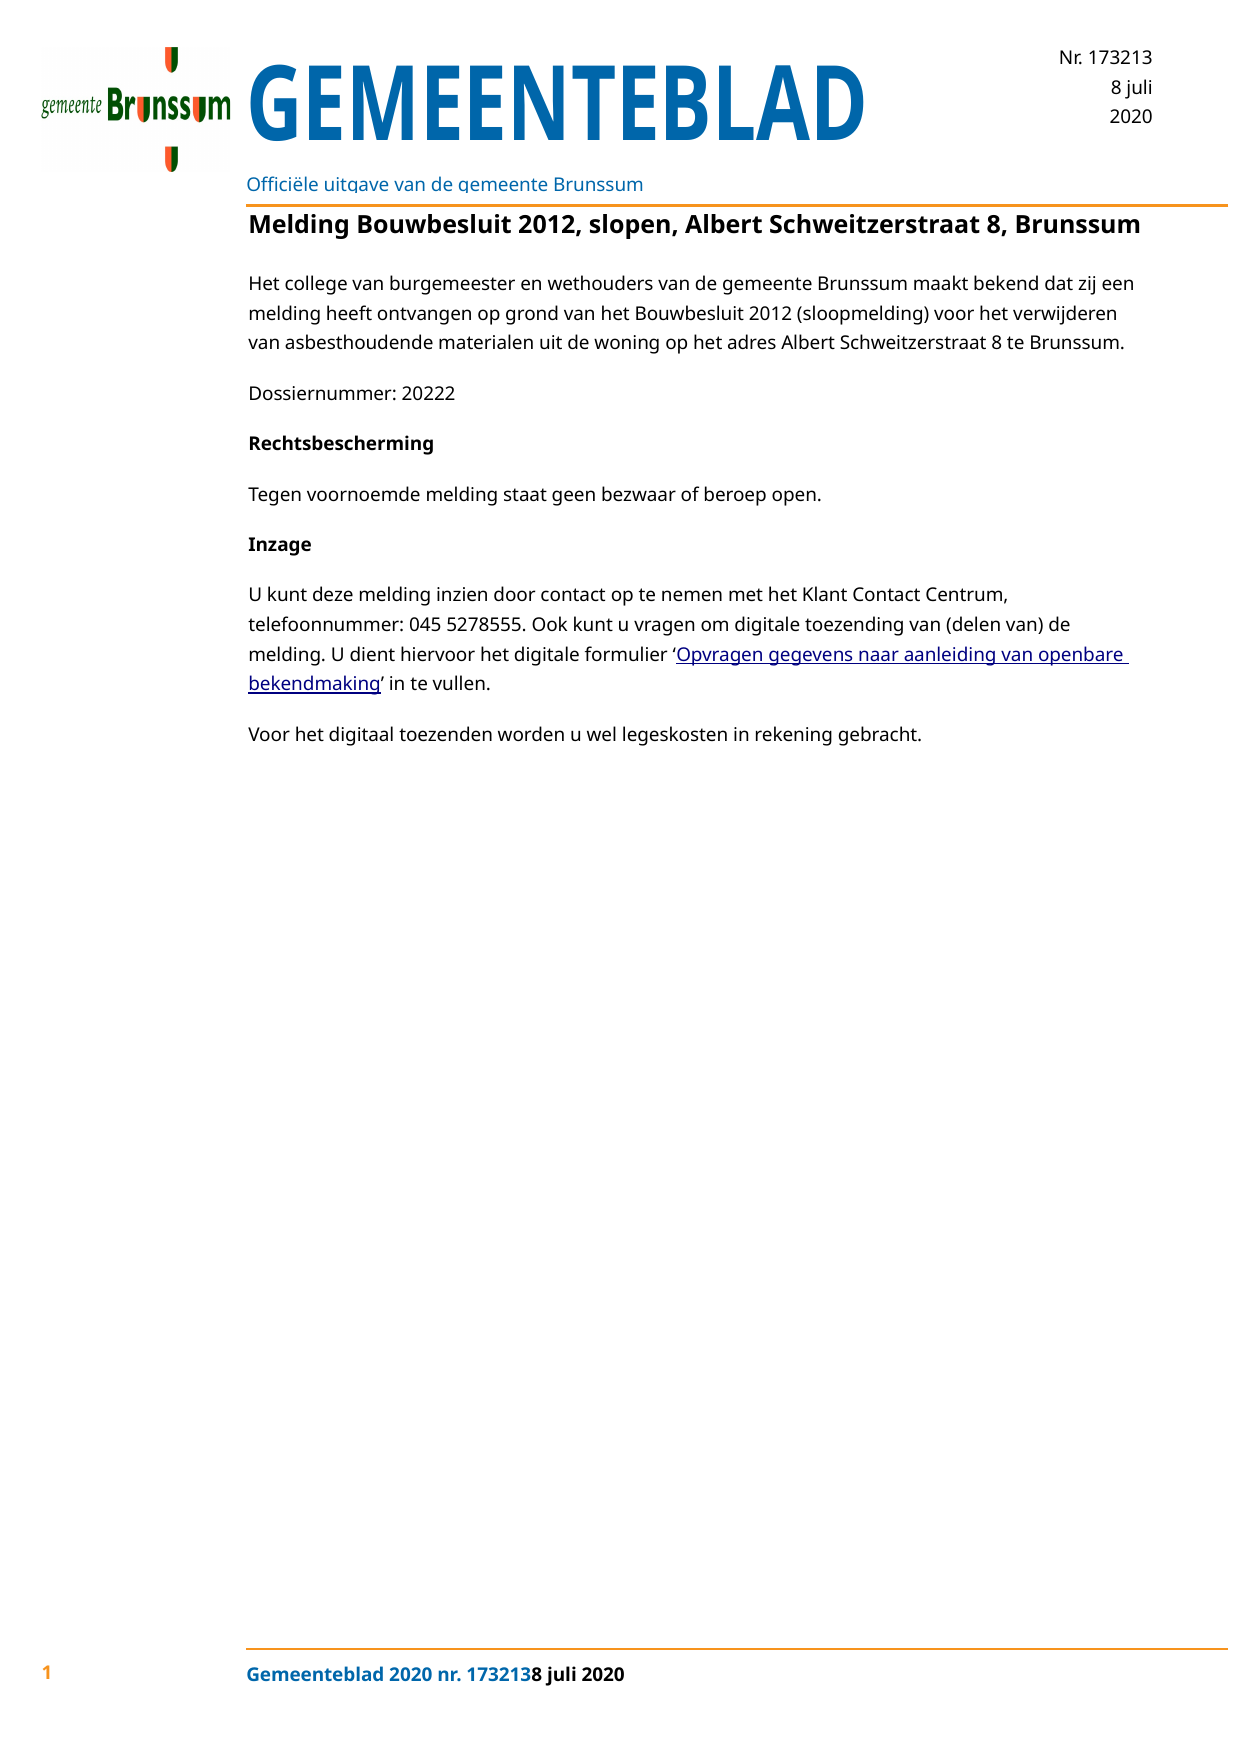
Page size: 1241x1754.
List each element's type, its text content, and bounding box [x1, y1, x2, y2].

text Dossiernummer: 20222 [248, 380, 1152, 406]
text Het college van burgemeester en wethouders van de gemeente Brunssum maakt bekend dat zij een melding heeft ontvangen op grond van het Bouwbesluit 2012 (sloopmelding) voor het verwijderen van asbesthoudende materialen uit de woning op het adres Albert Schweitzerstraat 8 te Brunssum. [248, 270, 1152, 355]
text Inzage [248, 531, 1152, 557]
text Rechtsbescherming [248, 430, 1152, 456]
text Melding Bouwbesluit 2012, slopen, Albert Schweitzerstraat 8, Brunssum [248, 207, 1152, 241]
picture [41, 47, 231, 172]
text U kunt deze melding inzien door contact op te nemen met het Klant Contact Centrum, telefoonnummer: 045 5278555. Ook kunt u vragen om digitale toezending van (delen van) de melding. U dient hiervoor het digitale formulier ‘Opvragen gegevens naar aanleiding van openbare bekendmaking’ in te vullen. [248, 582, 1152, 696]
text Voor het digitaal toezenden worden u wel legeskosten in rekening gebracht. [248, 721, 1152, 746]
text Tegen voornoemde melding staat geen bezwaar of beroep open. [248, 481, 1152, 506]
